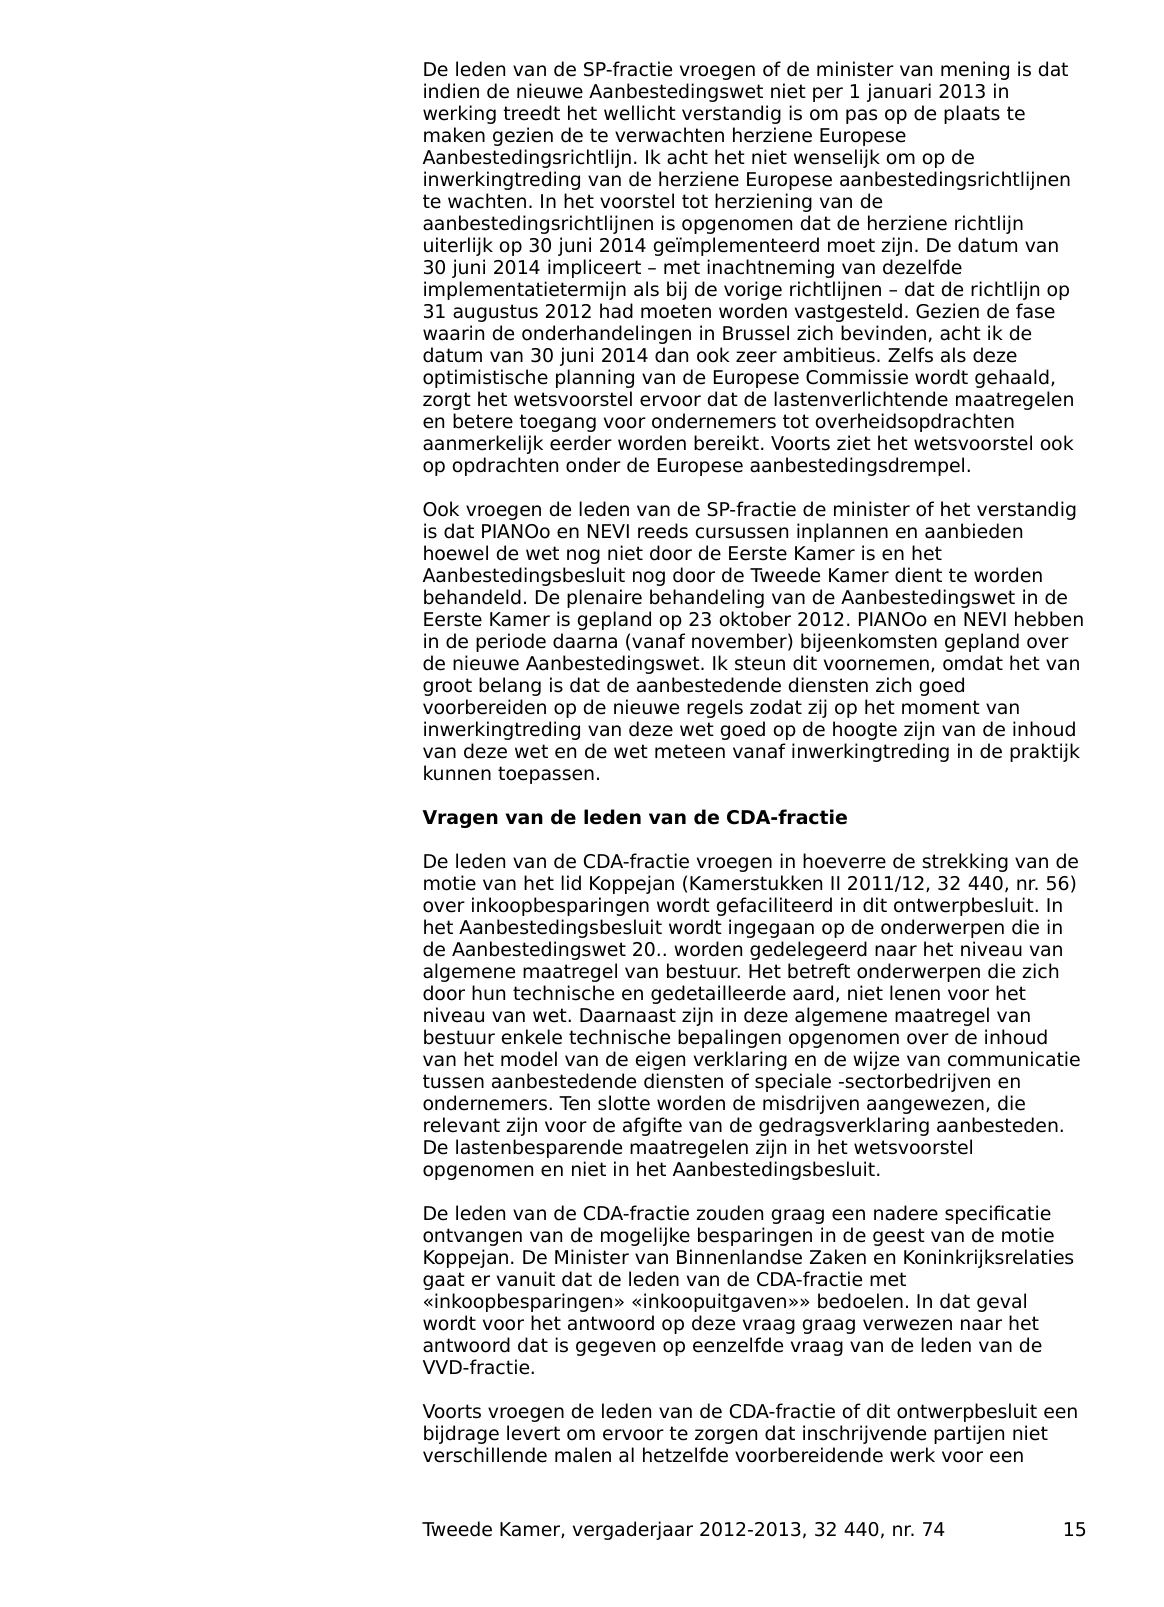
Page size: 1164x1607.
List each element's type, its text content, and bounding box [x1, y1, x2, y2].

text De leden van de CDA-fractie vroegen in hoeverre de strekking van de motie van het lid Koppejan (Kamerstukken II 2011/12, 32 440, nr. 56) over inkoopbesparingen wordt gefaciliteerd in dit ontwerpbesluit. In het Aanbestedingsbesluit wordt ingegaan op de onderwerpen die in de Aanbestedingswet 20.. worden gedelegeerd naar het niveau van algemene maatregel van bestuur. Het betreft onderwerpen die zich door hun technische en gedetailleerde aard, niet lenen voor het niveau van wet. Daarnaast zijn in deze algemene maatregel van bestuur enkele technische bepalingen opgenomen over de inhoud van het model van de eigen verklaring en de wijze van communicatie tussen aanbestedende diensten of speciale -sectorbedrijven en ondernemers. Ten slotte worden de misdrijven aangewezen, die relevant zijn voor de afgifte van de gedragsverklaring aanbesteden. De lastenbesparende maatregelen zijn in het wetsvoorstel opgenomen en niet in het Aanbestedingsbesluit. [422, 851, 1087, 1181]
text Ook vroegen de leden van de SP-fractie de minister of het verstandig is dat PIANOo en NEVI reeds cursussen inplannen en aanbieden hoewel de wet nog niet door de Eerste Kamer is en het Aanbestedingsbesluit nog door de Tweede Kamer dient te worden behandeld. De plenaire behandeling van de Aanbestedingswet in de Eerste Kamer is gepland op 23 oktober 2012. PIANOo en NEVI hebben in de periode daarna (vanaf november) bijeenkomsten gepland over de nieuwe Aanbestedingswet. Ik steun dit voornemen, omdat het van groot belang is dat de aanbestedende diensten zich goed voorbereiden op de nieuwe regels zodat zij op het moment van inwerkingtreding van deze wet goed op de hoogte zijn van de inhoud van deze wet en de wet meteen vanaf inwerkingtreding in de praktijk kunnen toepassen. [422, 499, 1087, 784]
text Voorts vroegen de leden van de CDA-fractie of dit ontwerpbesluit een bijdrage levert om ervoor te zorgen dat inschrijvende partijen niet verschillende malen al hetzelfde voorbereidende werk voor een [422, 1401, 1087, 1467]
text De leden van de CDA-fractie zouden graag een nadere specificatie ontvangen van de mogelijke besparingen in de geest van de motie Koppejan. De Minister van Binnenlandse Zaken en Koninkrijksrelaties gaat er vanuit dat de leden van de CDA-fractie met «inkoopbesparingen» «inkoopuitgaven»» bedoelen. In dat geval wordt voor het antwoord op deze vraag graag verwezen naar het antwoord dat is gegeven op eenzelfde vraag van de leden van de VVD-fractie. [422, 1203, 1087, 1379]
text De leden van de SP-fractie vroegen of de minister van mening is dat indien de nieuwe Aanbestedingswet niet per 1 januari 2013 in werking treedt het wellicht verstandig is om pas op de plaats te maken gezien de te verwachten herziene Europese Aanbestedingsrichtlijn. Ik acht het niet wenselijk om op de inwerkingtreding van de herziene Europese aanbestedingsrichtlijnen te wachten. In het voorstel tot herziening van de aanbestedingsrichtlijnen is opgenomen dat de herziene richtlijn uiterlijk op 30 juni 2014 geïmplementeerd moet zijn. De datum van 30 juni 2014 impliceert – met inachtneming van dezelfde implementatietermijn als bij de vorige richtlijnen – dat de richtlijn op 31 augustus 2012 had moeten worden vastgesteld. Gezien de fase waarin de onderhandelingen in Brussel zich bevinden, acht ik de datum van 30 juni 2014 dan ook zeer ambitieus. Zelfs als deze optimistische planning van de Europese Commissie wordt gehaald, zorgt het wetsvoorstel ervoor dat de lastenverlichtende maatregelen en betere toegang voor ondernemers tot overheidsopdrachten aanmerkelijk eerder worden bereikt. Voorts ziet het wetsvoorstel ook op opdrachten onder de Europese aanbestedingsdrempel. [422, 59, 1087, 477]
subtitle Vragen van de leden van de CDA-fractie [422, 807, 1087, 829]
